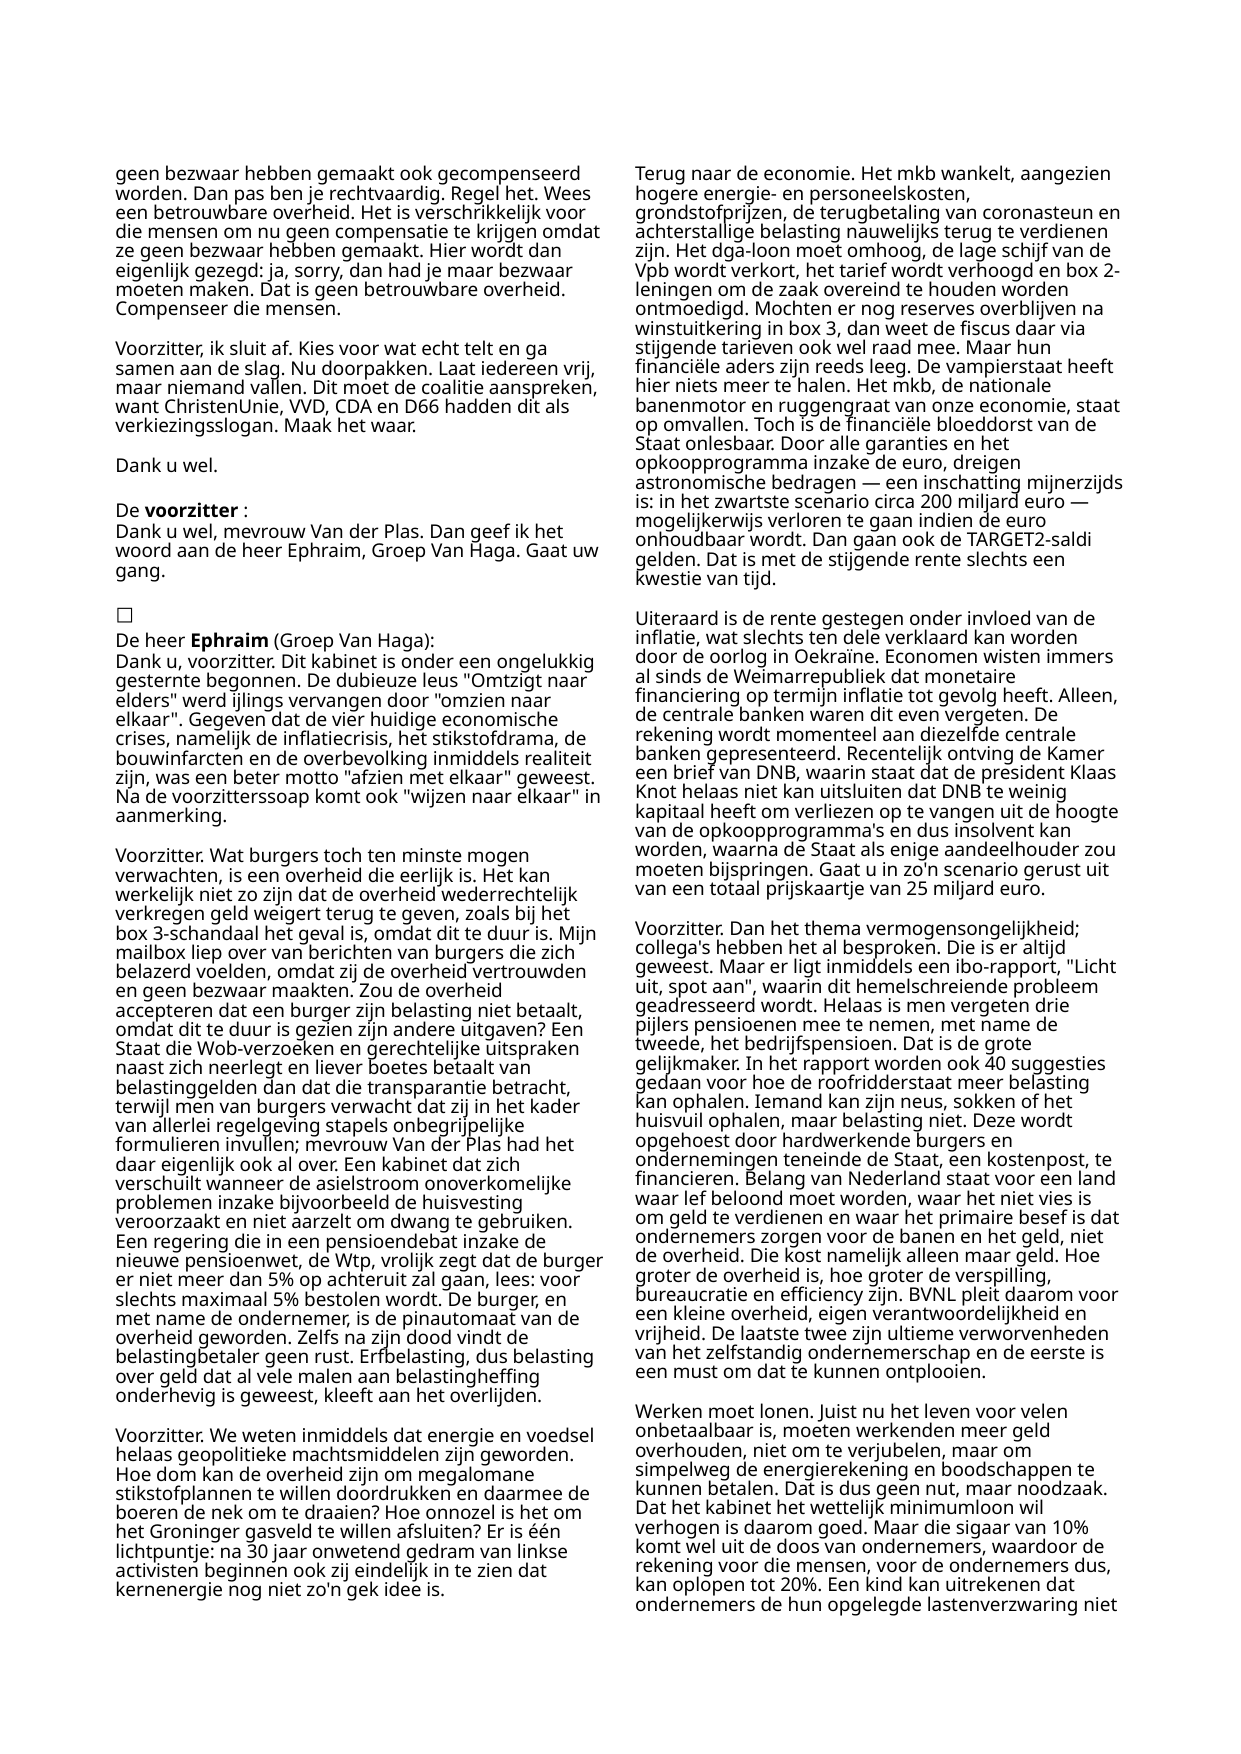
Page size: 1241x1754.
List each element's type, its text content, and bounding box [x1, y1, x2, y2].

text geen bezwaar hebben gemaakt ook gecompenseerd worden. Dan pas ben je rechtvaardig. Regel het. Wees een betrouwbare overheid. Het is verschrikkelijk voor die mensen om nu geen compensatie te krijgen omdat ze geen bezwaar hebben gemaakt. Hier wordt dan eigenlijk gezegd: ja, sorry, dan had je maar bezwaar moeten maken. Dat is geen betrouwbare overheid. Compenseer die mensen. [115, 165, 605, 319]
text Werken moet lonen. Juist nu het leven voor velen onbetaalbaar is, moeten werkenden meer geld overhouden, niet om te verjubelen, maar om simpelweg de energierekening en boodschappen te kunnen betalen. Dat is dus geen nut, maar noodzaak. Dat het kabinet het wettelijk minimumloon wil verhogen is daarom goed. Maar die sigaar van 10% komt wel uit de doos van ondernemers, waardoor de rekening voor die mensen, voor de ondernemers dus, kan oplopen tot 20%. Een kind kan uitrekenen dat ondernemers de hun opgelegde lastenverzwaring niet [635, 1403, 1125, 1615]
text Voorzitter. Wat burgers toch ten minste mogen verwachten, is een overheid die eerlijk is. Het kan werkelijk niet zo zijn dat de overheid wederrechtelijk verkregen geld weigert terug te geven, zoals bij het box 3-schandaal het geval is, omdat dit te duur is. Mijn mailbox liep over van berichten van burgers die zich belazerd voelden, omdat zij de overheid vertrouwden en geen bezwaar maakten. Zou de overheid accepteren dat een burger zijn belasting niet betaalt, omdat dit te duur is gezien zijn andere uitgaven? Een Staat die Wob-verzoeken en gerechtelijke uitspraken naast zich neerlegt en liever boetes betaalt van belastinggelden dan dat die transparantie betracht, terwijl men van burgers verwacht dat zij in het kader van allerlei regelgeving stapels onbegrijpelijke formulieren invullen; mevrouw Van der Plas had het daar eigenlijk ook al over. Een kabinet dat zich verschuilt wanneer de asielstroom onoverkomelijke problemen inzake bijvoorbeeld de huisvesting veroorzaakt en niet aarzelt om dwang te gebruiken. Een regering die in een pensioendebat inzake de nieuwe pensioenwet, de Wtp, vrolijk zegt dat de burger er niet meer dan 5% op achteruit zal gaan, lees: voor slechts maximaal 5% bestolen wordt. De burger, en met name de ondernemer, is de pinautomaat van de overheid geworden. Zelfs na zijn dood vindt de belastingbetaler geen rust. Erfbelasting, dus belasting over geld dat al vele malen aan belastingheffing onderhevig is geweest, kleeft aan het overlijden. [115, 847, 605, 1406]
text Voorzitter. Dan het thema vermogensongelijkheid; collega's hebben het al besproken. Die is er altijd geweest. Maar er ligt inmiddels een ibo-rapport, "Licht uit, spot aan", waarin dit hemelschreiende probleem geadresseerd wordt. Helaas is men vergeten drie pijlers pensioenen mee te nemen, met name de tweede, het bedrijfspensioen. Dat is de grote gelijkmaker. In het rapport worden ook 40 suggesties gedaan voor hoe de roofridderstaat meer belasting kan ophalen. Iemand kan zijn neus, sokken of het huisvuil ophalen, maar belasting niet. Deze wordt opgehoest door hardwerkende burgers en ondernemingen teneinde de Staat, een kostenpost, te financieren. Belang van Nederland staat voor een land waar lef beloond moet worden, waar het niet vies is om geld te verdienen en waar het primaire besef is dat ondernemers zorgen voor de banen en het geld, niet de overheid. Die kost namelijk alleen maar geld. Hoe groter de overheid is, hoe groter de verspilling, bureaucratie en efficiency zijn. BVNL pleit daarom voor een kleine overheid, eigen verantwoordelijkheid en vrijheid. De laatste twee zijn ultieme verworvenheden van het zelfstandig ondernemerschap en de eerste is een must om dat te kunnen ontplooien. [635, 920, 1125, 1382]
text Dank u, voorzitter. Dit kabinet is onder een ongelukkig gesternte begonnen. De dubieuze leus "Omtzigt naar elders" werd ijlings vervangen door "omzien naar elkaar". Gegeven dat de vier huidige economische crises, namelijk de inflatiecrisis, het stikstofdrama, de bouwinfarcten en de overbevolking inmiddels realiteit zijn, was een beter motto "afzien met elkaar" geweest. Na de voorzitterssoap komt ook "wijzen naar elkaar" in aanmerking. [115, 653, 605, 827]
text Dank u wel, mevrouw Van der Plas. Dan geef ik het woord aan de heer Ephraim, Groep Van Haga. Gaat uw gang. [115, 523, 605, 581]
text De heer Ephraim (Groep Van Haga): [115, 627, 605, 653]
text ⬜ [115, 602, 605, 627]
text Voorzitter. We weten inmiddels dat energie en voedsel helaas geopolitieke machtsmiddelen zijn geworden. Hoe dom kan de overheid zijn om megalomane stikstofplannen te willen doordrukken en daarmee de boeren de nek om te draaien? Hoe onnozel is het om het Groninger gasveld te willen afsluiten? Er is één lichtpuntje: na 30 jaar onwetend gedram van linkse activisten beginnen ook zij eindelijk in te zien dat kernenergie nog niet zo'n gek idee is. [115, 1427, 605, 1600]
text Voorzitter, ik sluit af. Kies voor wat echt telt en ga samen aan de slag. Nu doorpakken. Laat iedereen vrij, maar niemand vallen. Dit moet de coalitie aanspreken, want ChristenUnie, VVD, CDA en D66 hadden dit als verkiezingsslogan. Maak het waar. [115, 340, 605, 437]
text Dank u wel. [115, 457, 605, 477]
text De voorzitter : [115, 497, 605, 523]
text Uiteraard is de rente gestegen onder invloed van de inflatie, wat slechts ten dele verklaard kan worden door de oorlog in Oekraïne. Economen wisten immers al sinds de Weimarrepubliek dat monetaire financiering op termijn inflatie tot gevolg heeft. Alleen, de centrale banken waren dit even vergeten. De rekening wordt momenteel aan diezelfde centrale banken gepresenteerd. Recentelijk ontving de Kamer een brief van DNB, waarin staat dat de president Klaas Knot helaas niet kan uitsluiten dat DNB te weinig kapitaal heeft om verliezen op te vangen uit de hoogte van de opkoopprogramma's en dus insolvent kan worden, waarna de Staat als enige aandeelhouder zou moeten bijspringen. Gaat u in zo'n scenario gerust uit van een totaal prijskaartje van 25 miljard euro. [635, 610, 1125, 899]
text Terug naar de economie. Het mkb wankelt, aangezien hogere energie- en personeelskosten, grondstofprijzen, de terugbetaling van coronasteun en achterstallige belasting nauwelijks terug te verdienen zijn. Het dga-loon moet omhoog, de lage schijf van de Vpb wordt verkort, het tarief wordt verhoogd en box 2-leningen om de zaak overeind te houden worden ontmoedigd. Mochten er nog reserves overblijven na winstuitkering in box 3, dan weet de fiscus daar via stijgende tarieven ook wel raad mee. Maar hun financiële aders zijn reeds leeg. De vampierstaat heeft hier niets meer te halen. Het mkb, de nationale banenmotor en ruggengraat van onze economie, staat op omvallen. Toch is de financiële bloeddorst van de Staat onlesbaar. Door alle garanties en het opkoopprogramma inzake de euro, dreigen astronomische bedragen — een inschatting mijnerzijds is: in het zwartste scenario circa 200 miljard euro — mogelijkerwijs verloren te gaan indien de euro onhoudbaar wordt. Dan gaan ook de TARGET2-saldi gelden. Dat is met de stijgende rente slechts een kwestie van tijd. [635, 165, 1125, 589]
